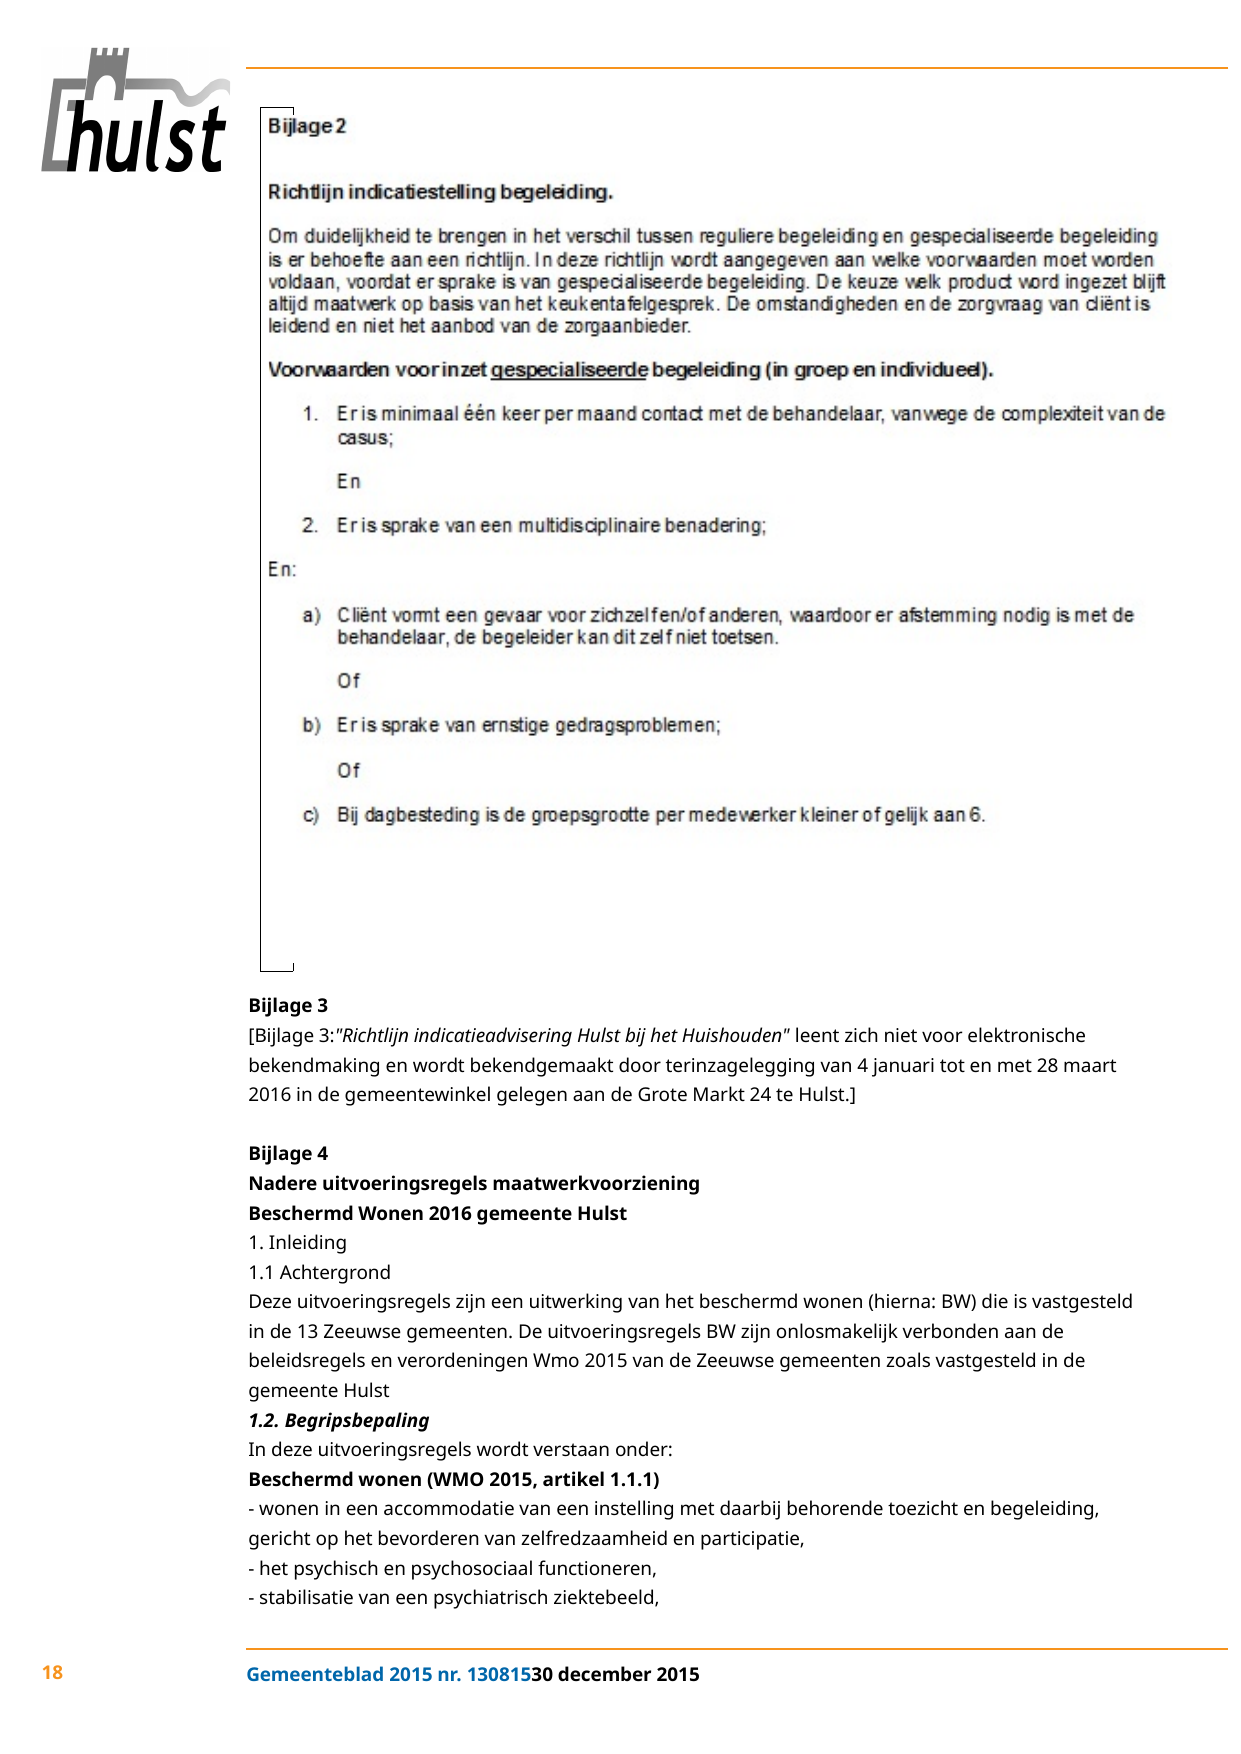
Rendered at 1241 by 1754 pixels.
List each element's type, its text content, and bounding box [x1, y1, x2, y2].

picture [41, 47, 231, 172]
text Nadere uitvoeringsregels maatwerkvoorziening [248, 1170, 1152, 1196]
text - wonen in een accommodatie van een instelling met daarbij behorende toezicht en begeleiding, gericht op het bevorderen van zelfredzaamheid en participatie, [248, 1496, 1152, 1551]
text - het psychisch en psychosociaal functioneren, [248, 1555, 1152, 1581]
text Deze uitvoeringsregels zijn een uitwerking van het beschermd wonen (hierna: BW) die is vastgesteld in de 13 Zeeuwse gemeenten. De uitvoeringsregels BW zijn onlosmakelijk verbonden aan de beleidsregels en verordeningen Wmo 2015 van de Zeeuwse gemeenten zoals vastgesteld in de gemeente Hulst [248, 1288, 1152, 1403]
text 1. Inleiding [248, 1229, 1152, 1255]
text [Bijlage 3:"Richtlijn indicatieadvisering Hulst bij het Huishouden" leent zich niet voor elektronische bekendmaking en wordt bekendgemaakt door terinzagelegging van 4 januari tot en met 28 maart 2016 in de gemeentewinkel gelegen aan de Grote Markt 24 te Hulst.] [248, 1022, 1152, 1107]
text Beschermd Wonen 2016 gemeente Hulst [248, 1200, 1152, 1226]
picture [268, 115, 1173, 963]
text In deze uitvoeringsregels wordt verstaan onder: [248, 1436, 1152, 1462]
text - stabilisatie van een psychiatrisch ziektebeeld, [248, 1584, 1152, 1610]
text Bijlage 3 [248, 993, 1152, 1018]
text Beschermd wonen (WMO 2015, artikel 1.1.1) [248, 1466, 1152, 1492]
text 1.2. Begripsbepaling [248, 1407, 1152, 1433]
text 1.1 Achtergrond [248, 1259, 1152, 1285]
text Bijlage 4 [248, 1141, 1152, 1166]
